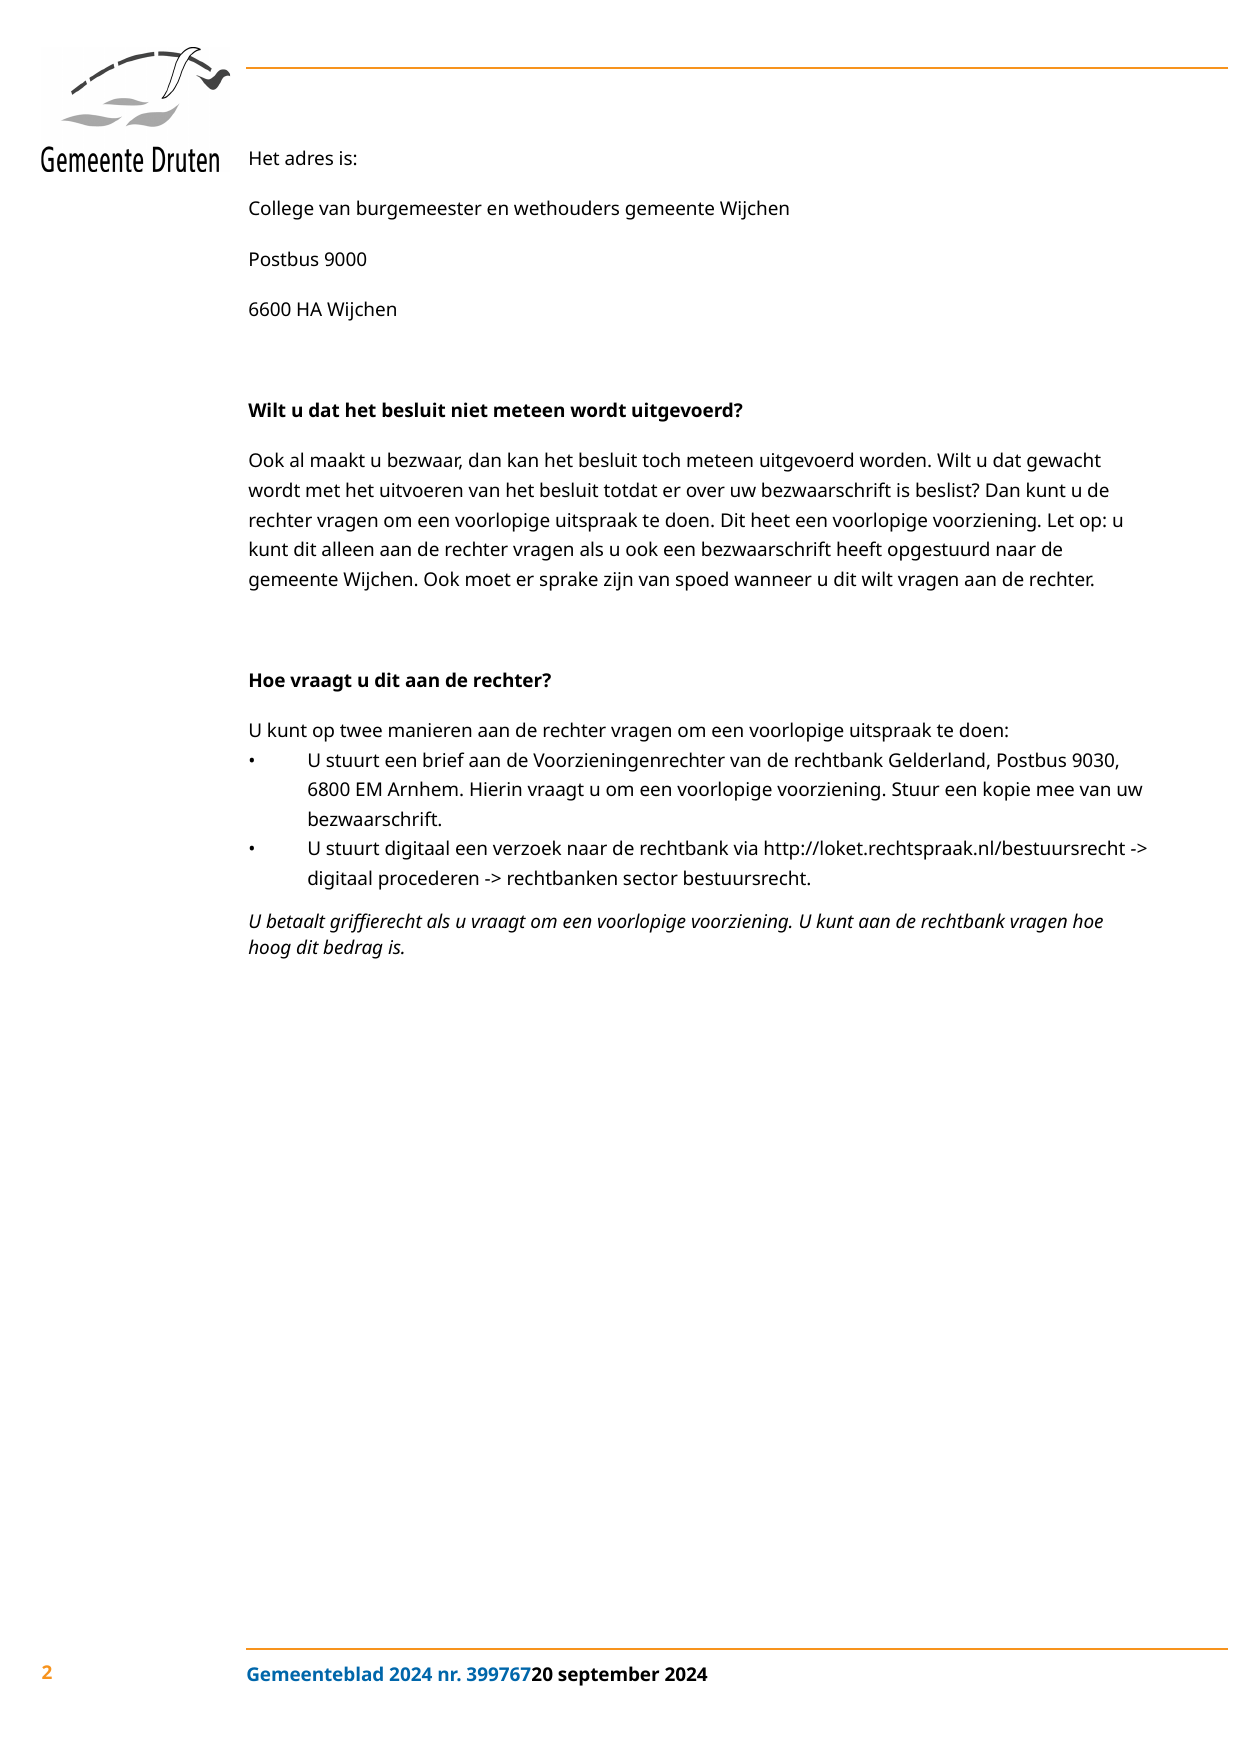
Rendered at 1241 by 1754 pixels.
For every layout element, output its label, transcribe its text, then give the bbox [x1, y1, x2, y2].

list U stuurt een brief aan de Voorzieningenrechter van de rechtbank Gelderland, Postbus 9030, 6800 EM Arnhem. Hierin vraagt u om een voorlopige voorziening. Stuur een kopie mee van uw bezwaarschrift. [248, 747, 1152, 832]
text Postbus 9000 [248, 246, 1152, 272]
text Ook al maakt u bezwaar, dan kan het besluit toch meteen uitgevoerd worden. Wilt u dat gewacht wordt met het uitvoeren van het besluit totdat er over uw bezwaarschrift is beslist? Dan kunt u de rechter vragen om een voorlopige uitspraak te doen. Dit heet een voorlopige voorziening. Let op: u kunt dit alleen aan de rechter vragen als u ook een bezwaarschrift heeft opgestuurd naar de gemeente Wijchen. Ook moet er sprake zijn van spoed wanneer u dit wilt vragen aan de rechter. [248, 448, 1152, 592]
list U stuurt digitaal een verzoek naar de rechtbank via http://loket.rechtspraak.nl/bestuursrecht -> digitaal procederen -> rechtbanken sector bestuursrecht. [248, 836, 1152, 891]
text College van burgemeester en wethouders gemeente Wijchen [248, 196, 1152, 221]
text Hoe vraagt u dit aan de rechter? [248, 667, 1152, 693]
text Het adres is: [248, 145, 1152, 171]
picture [41, 47, 231, 172]
text Wilt u dat het besluit niet meteen wordt uitgevoerd? [248, 397, 1152, 423]
text U betaalt griffierecht als u vraagt om een voorlopige voorziening. U kunt aan de rechtbank vragen hoe hoog dit bedrag is. [248, 908, 1152, 960]
text U kunt op twee manieren aan de rechter vragen om een voorlopige uitspraak te doen: [248, 717, 1152, 743]
text 6600 HA Wijchen [248, 296, 1152, 322]
